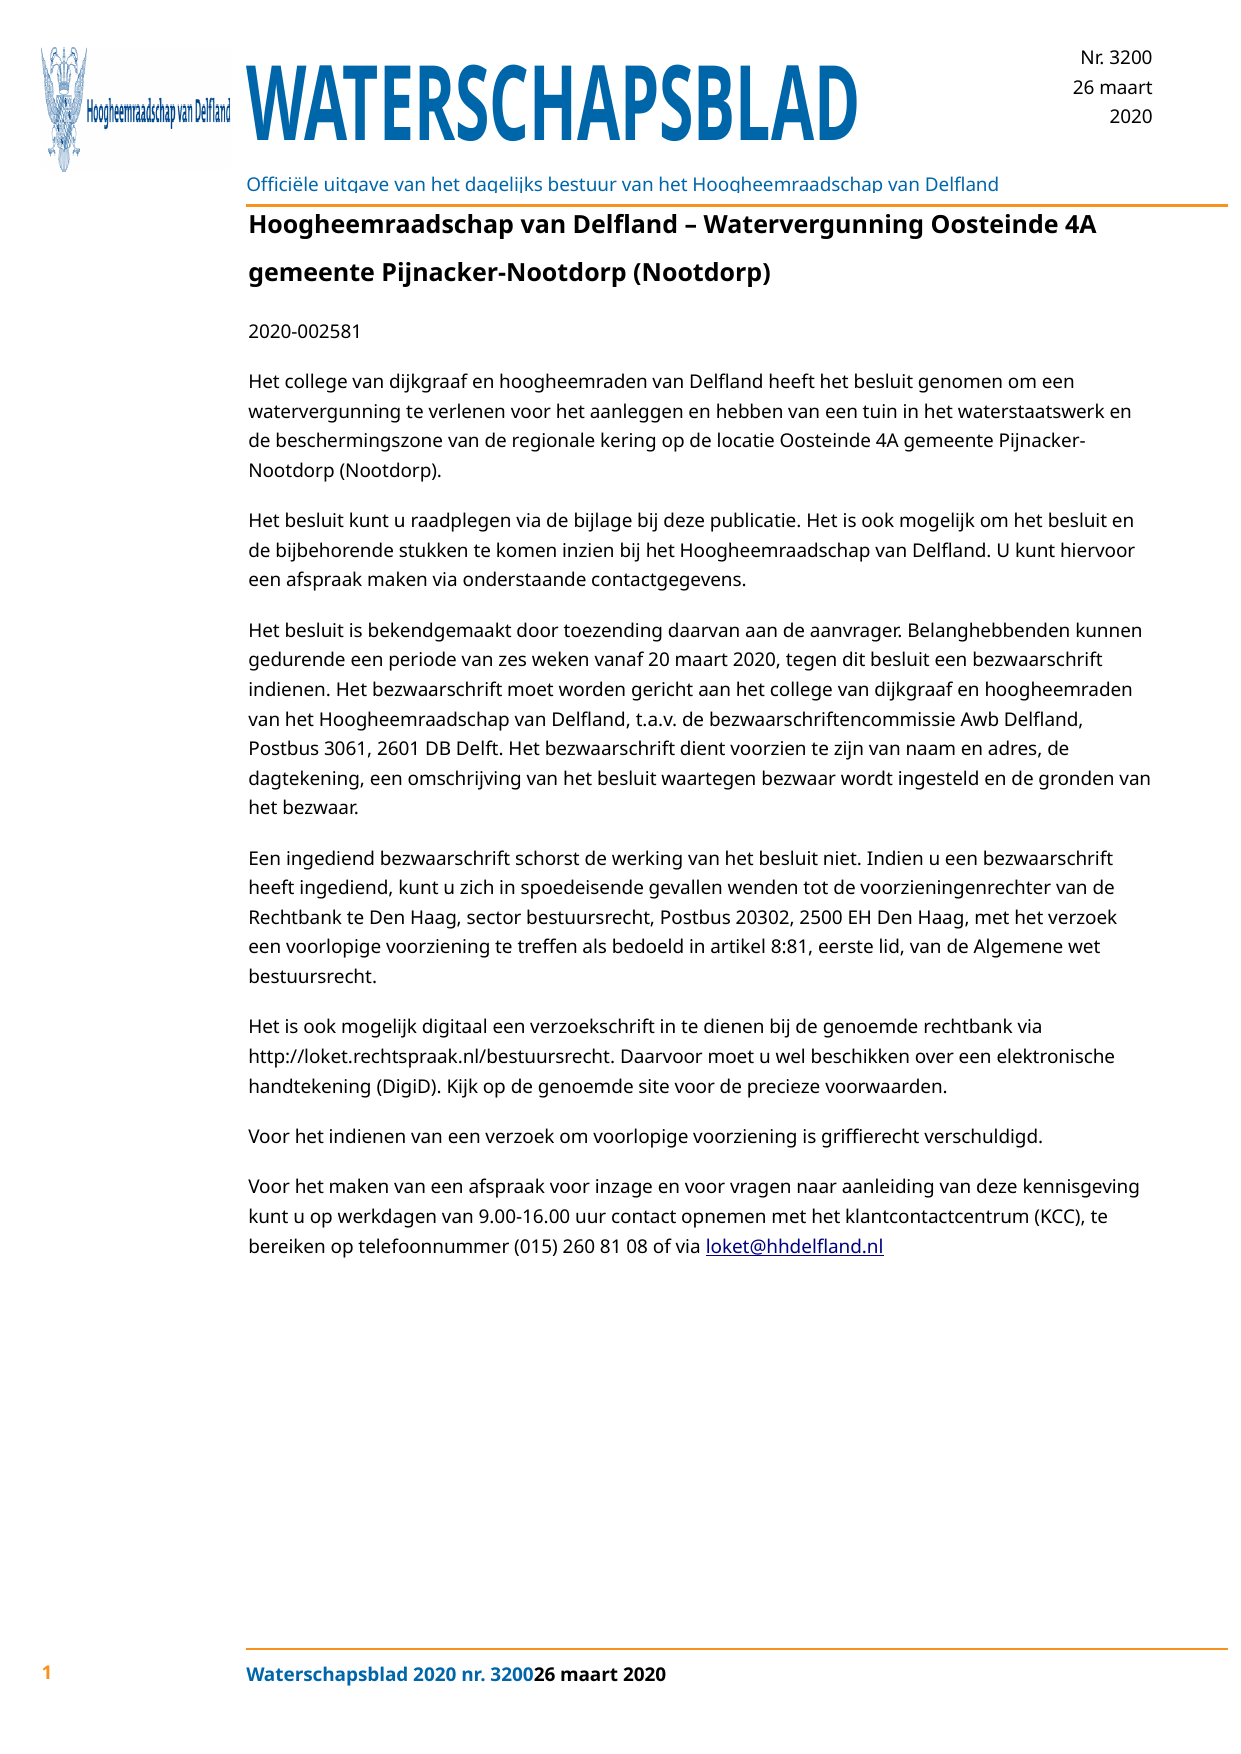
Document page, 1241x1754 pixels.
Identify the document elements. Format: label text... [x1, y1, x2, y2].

text Voor het maken van een afspraak voor inzage en voor vragen naar aanleiding van deze kennisgeving kunt u op werkdagen van 9.00-16.00 uur contact opnemen met het klantcontactcentrum (KCC), te bereiken op telefoonnummer (015) 260 81 08 of via loket@hhdelfland.nl [248, 1174, 1152, 1259]
text 2020-002581 [248, 318, 1152, 344]
text Een ingediend bezwaarschrift schorst de werking van het besluit niet. Indien u een bezwaarschrift heeft ingediend, kunt u zich in spoedeisende gevallen wenden tot de voorzieningenrechter van de Rechtbank te Den Haag, sector bestuursrecht, Postbus 20302, 2500 EH Den Haag, met het verzoek een voorlopige voorziening te treffen als bedoeld in artikel 8:81, eerste lid, van de Algemene wet bestuursrecht. [248, 845, 1152, 989]
text Het besluit kunt u raadplegen via de bijlage bij deze publicatie. Het is ook mogelijk om het besluit en de bijbehorende stukken te komen inzien bij het Hoogheemraadschap van Delfland. U kunt hiervoor een afspraak maken via onderstaande contactgegevens. [248, 507, 1152, 592]
picture [41, 47, 231, 172]
text Voor het indienen van een verzoek om voorlopige voorziening is griffierecht verschuldigd. [248, 1123, 1152, 1149]
text Het is ook mogelijk digitaal een verzoekschrift in te dienen bij de genoemde rechtbank via http://loket.rechtspraak.nl/bestuursrecht. Daarvoor moet u wel beschikken over een elektronische handtekening (DigiD). Kijk op de genoemde site voor de precieze voorwaarden. [248, 1014, 1152, 1099]
text Hoogheemraadschap van Delfland – Watervergunning Oosteinde 4A gemeente Pijnacker-Nootdorp (Nootdorp) [248, 207, 1152, 288]
text Het college van dijkgraaf en hoogheemraden van Delfland heeft het besluit genomen om een watervergunning te verlenen voor het aanleggen en hebben van een tuin in het waterstaatswerk en de beschermingszone van de regionale kering op de locatie Oosteinde 4A gemeente Pijnacker-Nootdorp (Nootdorp). [248, 368, 1152, 483]
text Het besluit is bekendgemaakt door toezending daarvan aan de aanvrager. Belanghebbenden kunnen gedurende een periode van zes weken vanaf 20 maart 2020, tegen dit besluit een bezwaarschrift indienen. Het bezwaarschrift moet worden gericht aan het college van dijkgraaf en hoogheemraden van het Hoogheemraadschap van Delfland, t.a.v. de bezwaarschriftencommissie Awb Delfland, Postbus 3061, 2601 DB Delft. Het bezwaarschrift dient voorzien te zijn van naam en adres, de dagtekening, een omschrijving van het besluit waartegen bezwaar wordt ingesteld en de gronden van het bezwaar. [248, 617, 1152, 820]
